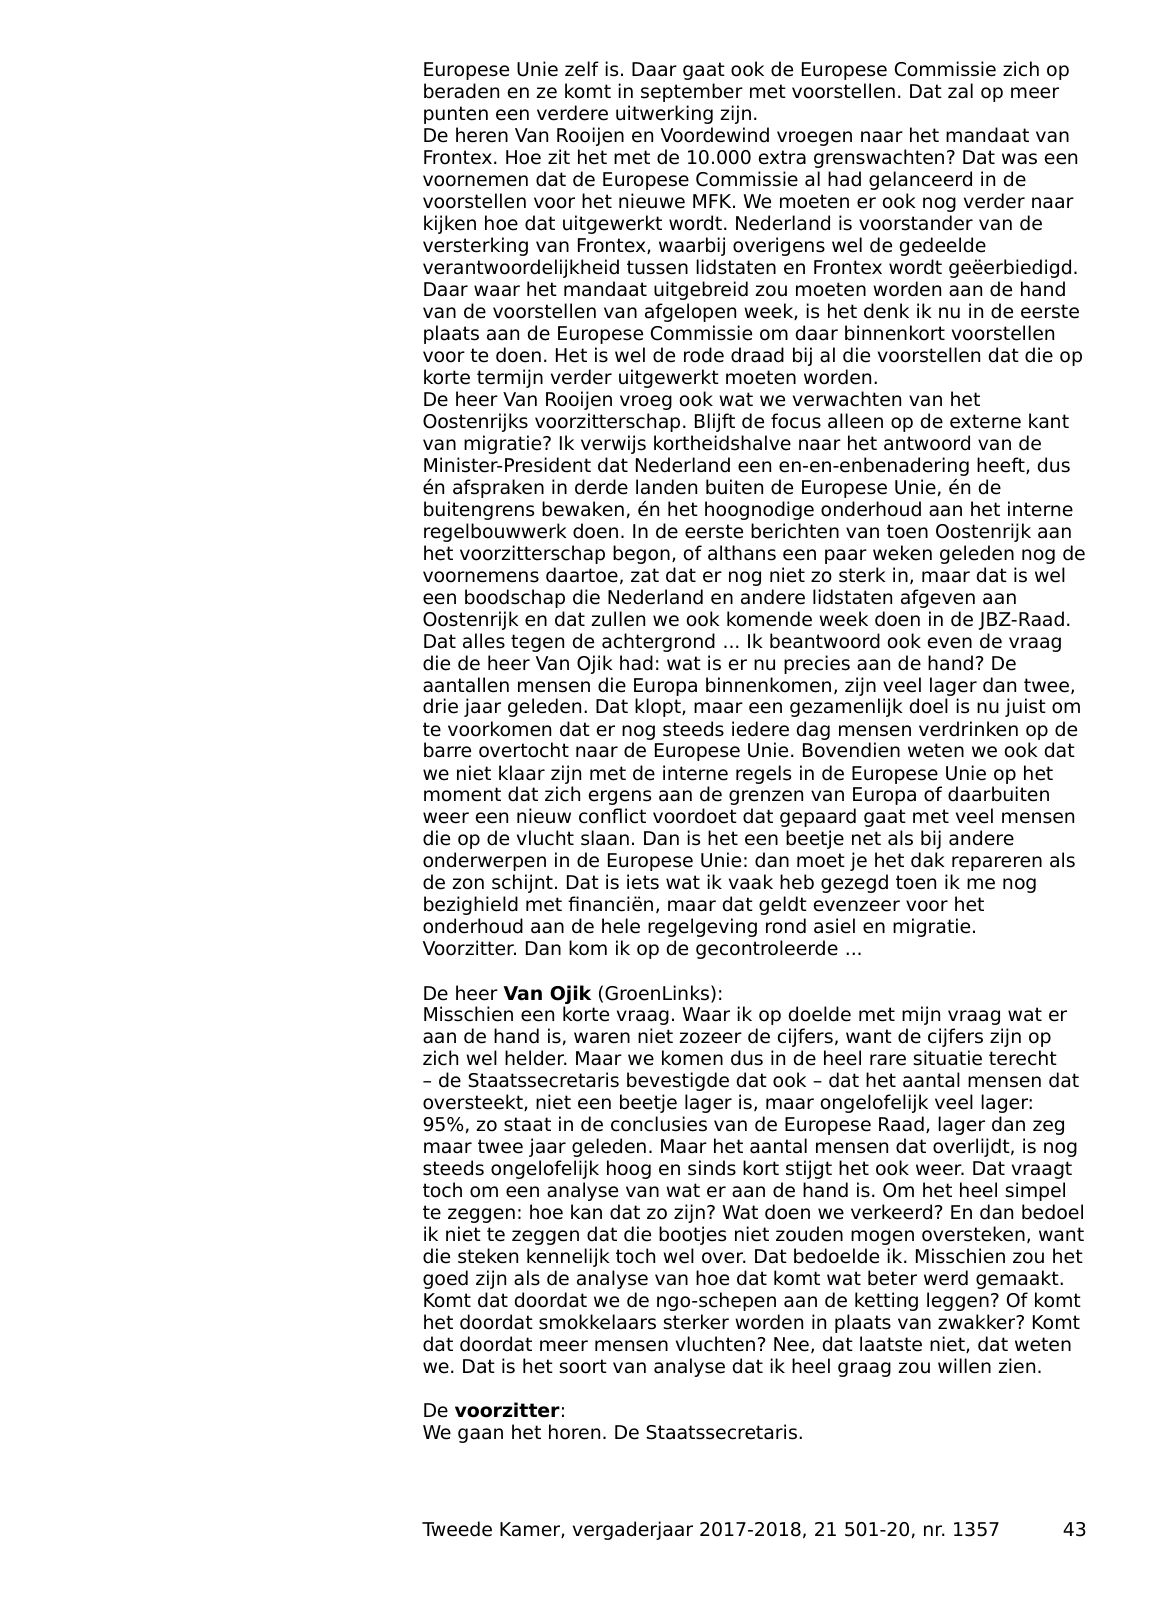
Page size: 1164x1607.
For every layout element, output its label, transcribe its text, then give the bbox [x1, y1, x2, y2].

text De heer Van Ojik (GroenLinks): [422, 982, 1087, 1004]
text De heren Van Rooijen en Voordewind vroegen naar het mandaat van Frontex. Hoe zit het met de 10.000 extra grenswachten? Dat was een voornemen dat de Europese Commissie al had gelanceerd in de voorstellen voor het nieuwe MFK. We moeten er ook nog verder naar kijken hoe dat uitgewerkt wordt. Nederland is voorstander van de versterking van Frontex, waarbij overigens wel de gedeelde verantwoordelijkheid tussen lidstaten en Frontex wordt geëerbiedigd. Daar waar het mandaat uitgebreid zou moeten worden aan de hand van de voorstellen van afgelopen week, is het denk ik nu in de eerste plaats aan de Europese Commissie om daar binnenkort voorstellen voor te doen. Het is wel de rode draad bij al die voorstellen dat die op korte termijn verder uitgewerkt moeten worden. [422, 125, 1087, 389]
text Misschien een korte vraag. Waar ik op doelde met mijn vraag wat er aan de hand is, waren niet zozeer de cijfers, want de cijfers zijn op zich wel helder. Maar we komen dus in de heel rare situatie terecht – de Staatssecretaris bevestigde dat ook – dat het aantal mensen dat oversteekt, niet een beetje lager is, maar ongelofelijk veel lager: 95%, zo staat in de conclusies van de Europese Raad, lager dan zeg maar twee jaar geleden. Maar het aantal mensen dat overlijdt, is nog steeds ongelofelijk hoog en sinds kort stijgt het ook weer. Dat vraagt toch om een analyse van wat er aan de hand is. Om het heel simpel te zeggen: hoe kan dat zo zijn? Wat doen we verkeerd? En dan bedoel ik niet te zeggen dat die bootjes niet zouden mogen oversteken, want die steken kennelijk toch wel over. Dat bedoelde ik. Misschien zou het goed zijn als de analyse van hoe dat komt wat beter werd gemaakt. Komt dat doordat we de ngo-schepen aan de ketting leggen? Of komt het doordat smokkelaars sterker worden in plaats van zwakker? Komt dat doordat meer mensen vluchten? Nee, dat laatste niet, dat weten we. Dat is het soort van analyse dat ik heel graag zou willen zien. [422, 1004, 1087, 1378]
text Europese Unie zelf is. Daar gaat ook de Europese Commissie zich op beraden en ze komt in september met voorstellen. Dat zal op meer punten een verdere uitwerking zijn. [422, 59, 1087, 125]
text Voorzitter. Dan kom ik op de gecontroleerde ... [422, 938, 1087, 960]
text De heer Van Rooijen vroeg ook wat we verwachten van het Oostenrijks voorzitterschap. Blijft de focus alleen op de externe kant van migratie? Ik verwijs kortheidshalve naar het antwoord van de Minister-President dat Nederland een en-en-enbenadering heeft, dus én afspraken in derde landen buiten de Europese Unie, én de buitengrens bewaken, én het hoognodige onderhoud aan het interne regelbouwwerk doen. In de eerste berichten van toen Oostenrijk aan het voorzitterschap begon, of althans een paar weken geleden nog de voornemens daartoe, zat dat er nog niet zo sterk in, maar dat is wel een boodschap die Nederland en andere lidstaten afgeven aan Oostenrijk en dat zullen we ook komende week doen in de JBZ-Raad. [422, 389, 1087, 631]
text We gaan het horen. De Staatssecretaris. [422, 1422, 1087, 1444]
text De voorzitter: [422, 1400, 1087, 1422]
text Dat alles tegen de achtergrond ... Ik beantwoord ook even de vraag die de heer Van Ojik had: wat is er nu precies aan de hand? De aantallen mensen die Europa binnenkomen, zijn veel lager dan twee, drie jaar geleden. Dat klopt, maar een gezamenlijk doel is nu juist om te voorkomen dat er nog steeds iedere dag mensen verdrinken op de barre overtocht naar de Europese Unie. Bovendien weten we ook dat we niet klaar zijn met de interne regels in de Europese Unie op het moment dat zich ergens aan de grenzen van Europa of daarbuiten weer een nieuw conflict voordoet dat gepaard gaat met veel mensen die op de vlucht slaan. Dan is het een beetje net als bij andere onderwerpen in de Europese Unie: dan moet je het dak repareren als de zon schijnt. Dat is iets wat ik vaak heb gezegd toen ik me nog bezighield met financiën, maar dat geldt evenzeer voor het onderhoud aan de hele regelgeving rond asiel en migratie. [422, 631, 1087, 938]
